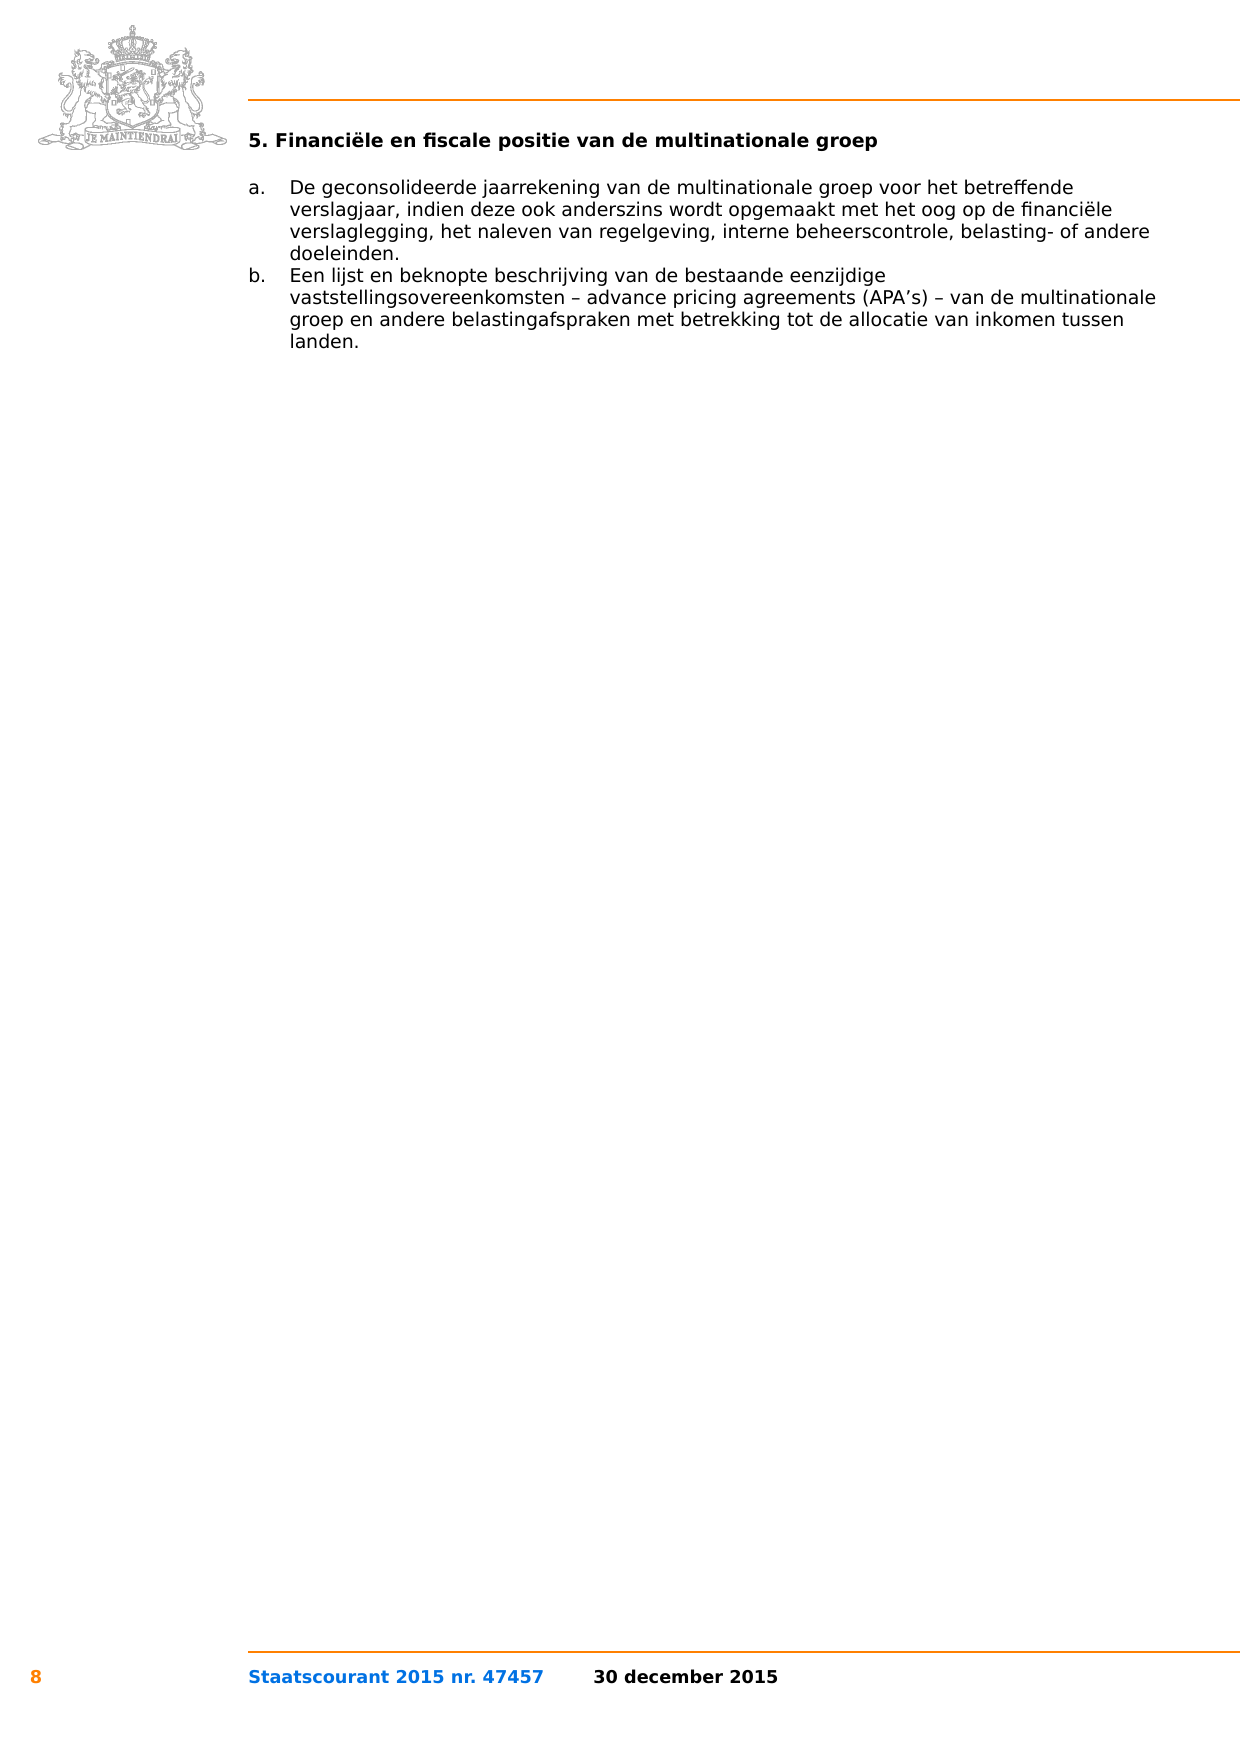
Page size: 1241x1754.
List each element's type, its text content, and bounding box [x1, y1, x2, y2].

picture [38, 25, 227, 150]
text a. De geconsolideerde jaarrekening van de multinationale groep voor het betreffende verslagjaar, indien deze ook anderszins wordt opgemaakt met het oog op de financiële verslaglegging, het naleven van regelgeving, interne beheerscontrole, belasting- of andere doeleinden. [248, 177, 1163, 265]
subtitle 5. Financiële en fiscale positie van de multinationale groep [248, 130, 1163, 152]
text b. Een lijst en beknopte beschrijving van de bestaande eenzijdige vaststellingsovereenkomsten – advance pricing agreements (APA’s) – van de multinationale groep en andere belastingafspraken met betrekking tot de allocatie van inkomen tussen landen. [248, 265, 1163, 353]
